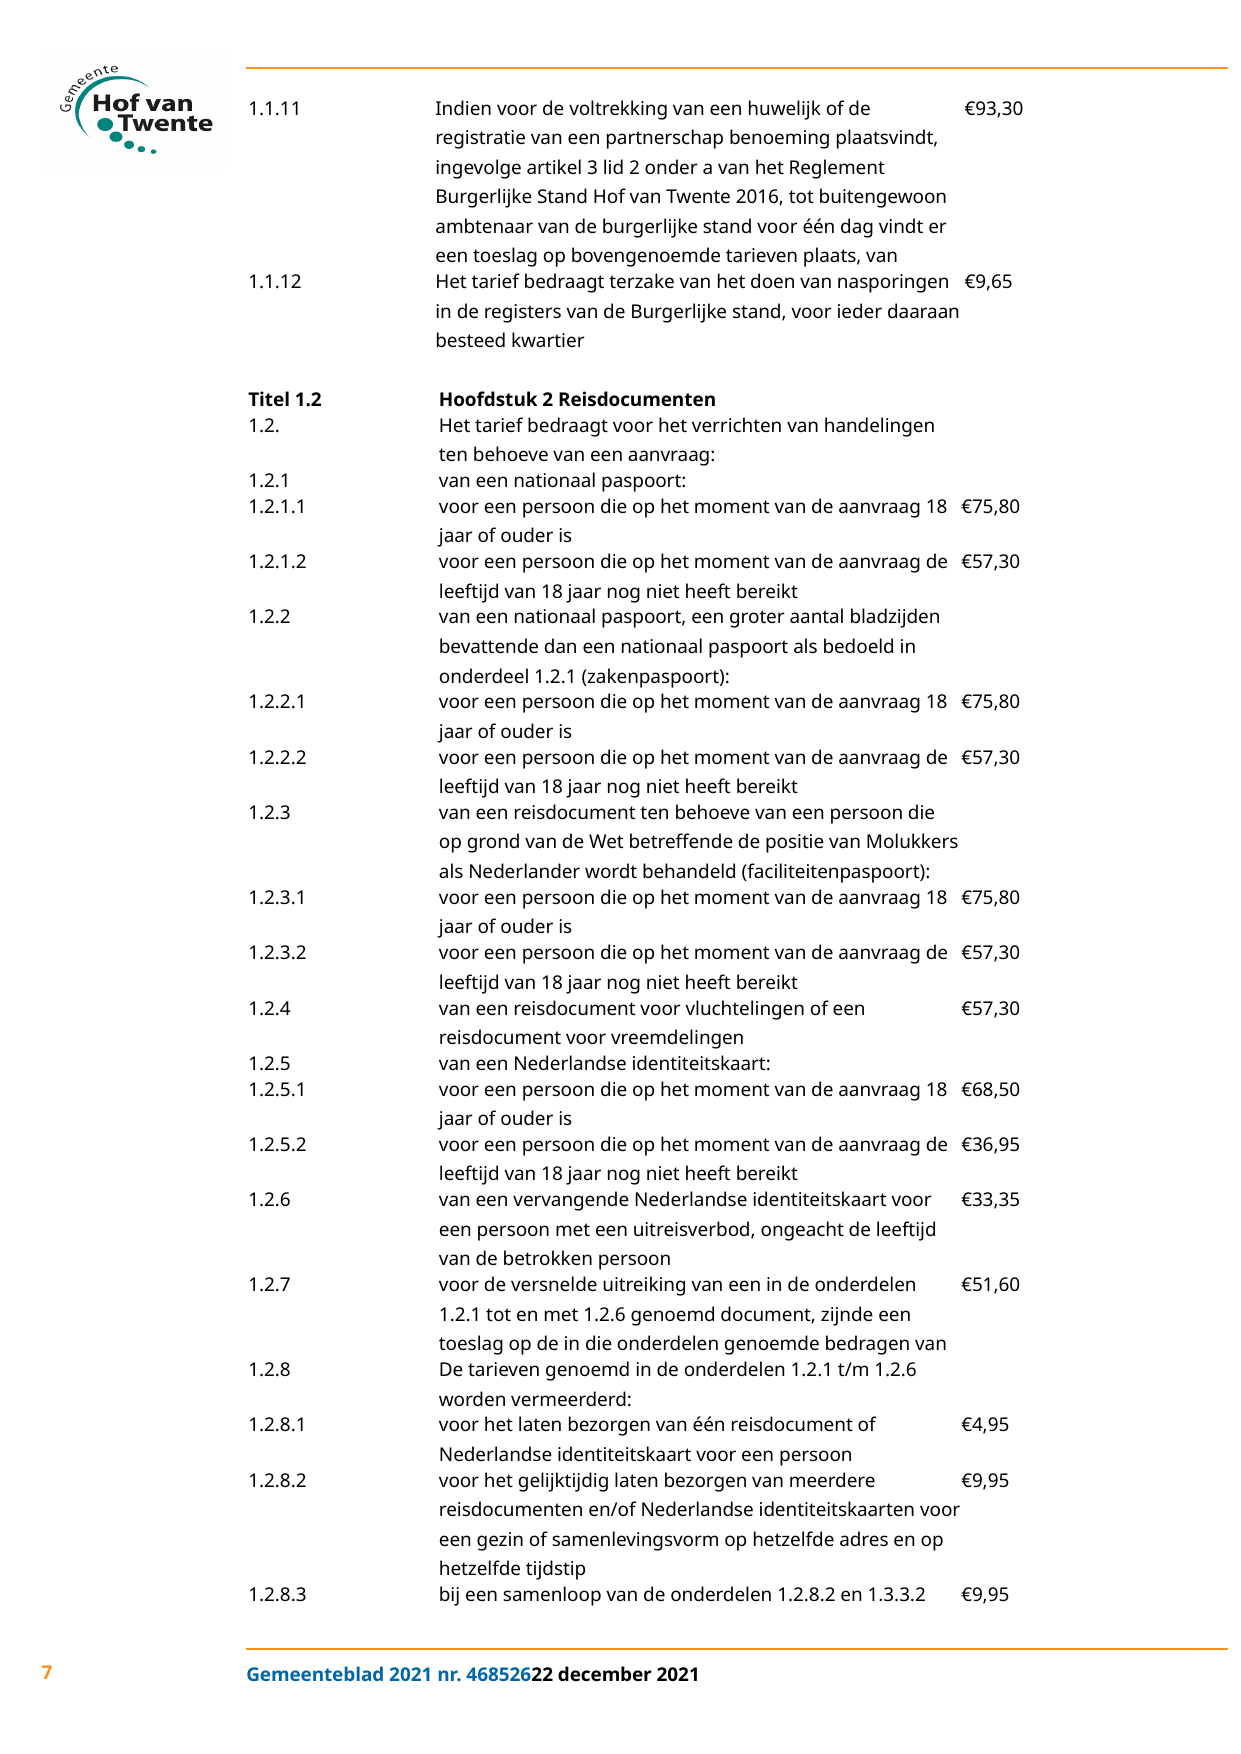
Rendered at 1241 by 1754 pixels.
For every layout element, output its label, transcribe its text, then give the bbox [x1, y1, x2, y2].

table_cell €51,60 [961, 1271, 1152, 1356]
table_cell voor een persoon die op het moment van de aanvraag 18 jaar of ouder is [439, 1076, 961, 1131]
table_cell €9,95 [961, 1581, 1152, 1607]
table_cell voor een persoon die op het moment van de aanvraag de leeftijd van 18 jaar nog niet heeft bereikt [439, 1131, 961, 1186]
table_cell €93,30 [964, 95, 1152, 268]
table_cell van een Nederlandse identiteitskaart: [439, 1050, 961, 1076]
table_cell voor een persoon die op het moment van de aanvraag de leeftijd van 18 jaar nog niet heeft bereikt [439, 744, 961, 799]
table_cell voor een persoon die op het moment van de aanvraag 18 jaar of ouder is [439, 884, 961, 939]
table_cell [961, 467, 1152, 493]
table_cell €4,95 [961, 1411, 1152, 1467]
table_cell Het tarief bedraagt voor het verrichten van handelingen ten behoeve van een aanvraag: [439, 412, 961, 467]
table_cell €9,65 [964, 269, 1152, 353]
table_cell 1.2.1 [248, 467, 439, 493]
table_cell [961, 799, 1152, 884]
table_cell Indien voor de voltrekking van een huwelijk of de registratie van een partnerschap benoeming plaatsvindt, ingevolge artikel 3 lid 2 onder a van het Reglement Burgerlijke Stand Hof van Twente 2016, tot buitengewoon ambtenaar van de burgerlijke stand voor één dag vindt er een toeslag op bovengenoemde tarieven plaats, van [435, 95, 964, 268]
table_cell 1.2.8.1 [248, 1411, 439, 1467]
table_cell [961, 604, 1152, 688]
table_cell €57,30 [961, 995, 1152, 1050]
table_cell 1.2.3 [248, 799, 439, 884]
table_header Titel 1.2 [248, 386, 439, 412]
table_header [961, 386, 1152, 412]
table_cell 1.2.3.2 [248, 939, 439, 995]
table_cell 1.2.2 [248, 604, 439, 688]
table_cell €68,50 [961, 1076, 1152, 1131]
table_cell voor een persoon die op het moment van de aanvraag 18 jaar of ouder is [439, 689, 961, 744]
table_cell €57,30 [961, 744, 1152, 799]
table_cell €36,95 [961, 1131, 1152, 1186]
table_cell van een nationaal paspoort, een groter aantal bladzijden bevattende dan een nationaal paspoort als bedoeld in onderdeel 1.2.1 (zakenpaspoort): [439, 604, 961, 688]
table_cell 1.2.7 [248, 1271, 439, 1356]
table_cell €57,30 [961, 939, 1152, 995]
table_cell bij een samenloop van de onderdelen 1.2.8.2 en 1.3.3.2 [439, 1581, 961, 1607]
table_cell 1.2.5.2 [248, 1131, 439, 1186]
table_cell 1.2.2.2 [248, 744, 439, 799]
table_cell van een reisdocument voor vluchtelingen of een reisdocument voor vreemdelingen [439, 995, 961, 1050]
table_cell [961, 412, 1152, 467]
table_cell 1.1.11 [248, 95, 435, 268]
table_cell €9,95 [961, 1467, 1152, 1581]
table_cell van een reisdocument ten behoeve van een persoon die op grond van de Wet betreffende de positie van Molukkers als Nederlander wordt behandeld (faciliteitenpaspoort): [439, 799, 961, 884]
table_cell €57,30 [961, 548, 1152, 604]
picture [41, 47, 231, 172]
table_cell 1.2. [248, 412, 439, 467]
table_cell 1.2.3.1 [248, 884, 439, 939]
table_cell voor het laten bezorgen van één reisdocument of Nederlandse identiteitskaart voor een persoon [439, 1411, 961, 1467]
table_cell 1.2.1.1 [248, 493, 439, 548]
table_cell €75,80 [961, 493, 1152, 548]
table_cell 1.2.8.2 [248, 1467, 439, 1581]
table_cell €33,35 [961, 1186, 1152, 1271]
table_cell 1.2.6 [248, 1186, 439, 1271]
table_cell 1.2.2.1 [248, 689, 439, 744]
table_cell van een nationaal paspoort: [439, 467, 961, 493]
table_cell Het tarief bedraagt terzake van het doen van nasporingen in de registers van de Burgerlijke stand, voor ieder daaraan besteed kwartier [435, 269, 964, 353]
table_cell voor een persoon die op het moment van de aanvraag de leeftijd van 18 jaar nog niet heeft bereikt [439, 939, 961, 995]
table_cell 1.2.8 [248, 1356, 439, 1411]
table_cell 1.1.12 [248, 269, 435, 353]
table_cell voor het gelijktijdig laten bezorgen van meerdere reisdocumenten en/of Nederlandse identiteitskaarten voor een gezin of samenlevingsvorm op hetzelfde adres en op hetzelfde tijdstip [439, 1467, 961, 1581]
table_cell voor de versnelde uitreiking van een in de onderdelen 1.2.1 tot en met 1.2.6 genoemd document, zijnde een toeslag op de in die onderdelen genoemde bedragen van [439, 1271, 961, 1356]
table_cell 1.2.8.3 [248, 1581, 439, 1607]
table_cell voor een persoon die op het moment van de aanvraag de leeftijd van 18 jaar nog niet heeft bereikt [439, 548, 961, 604]
table_cell voor een persoon die op het moment van de aanvraag 18 jaar of ouder is [439, 493, 961, 548]
table_cell 1.2.5 [248, 1050, 439, 1076]
table_cell van een vervangende Nederlandse identiteitskaart voor een persoon met een uitreisverbod, ongeacht de leeftijd van de betrokken persoon [439, 1186, 961, 1271]
table_header Hoofdstuk 2 Reisdocumenten [439, 386, 961, 412]
table_cell [961, 1356, 1152, 1411]
table_cell 1.2.1.2 [248, 548, 439, 604]
table_cell €75,80 [961, 689, 1152, 744]
table_cell 1.2.5.1 [248, 1076, 439, 1131]
table_cell 1.2.4 [248, 995, 439, 1050]
table_cell [961, 1050, 1152, 1076]
table_cell €75,80 [961, 884, 1152, 939]
table_cell De tarieven genoemd in de onderdelen 1.2.1 t/m 1.2.6 worden vermeerderd: [439, 1356, 961, 1411]
